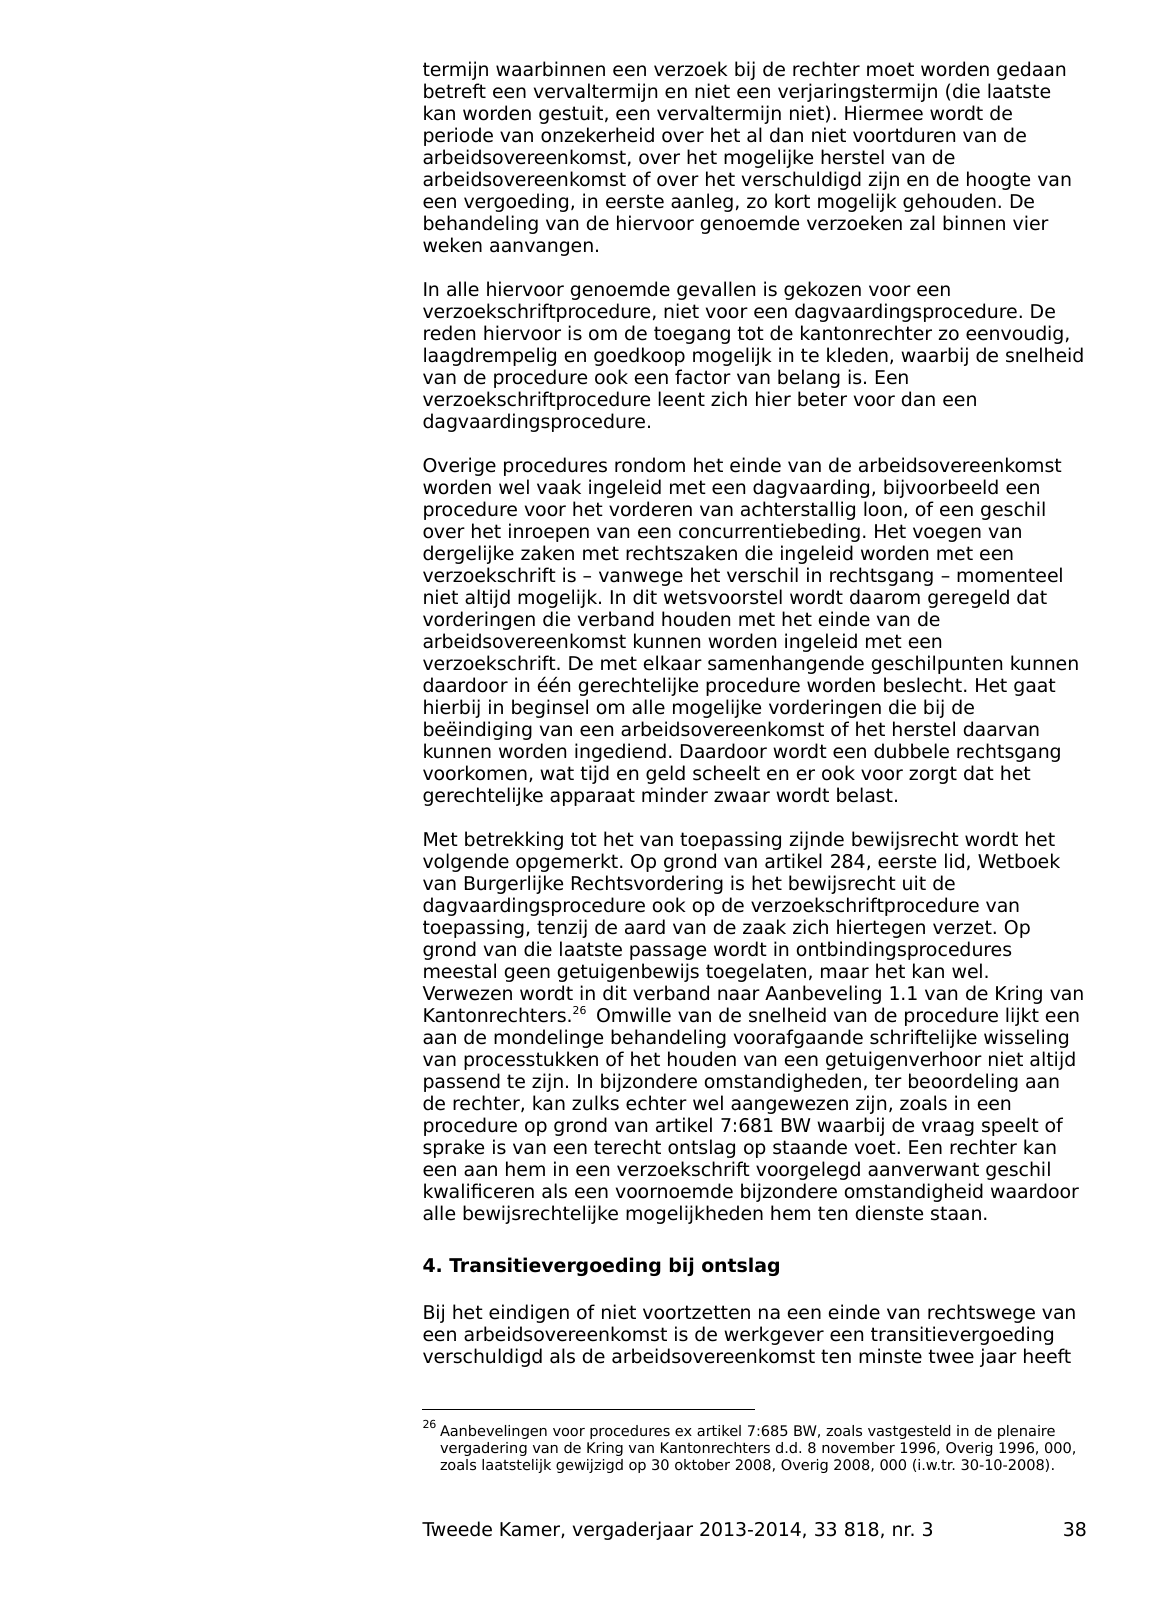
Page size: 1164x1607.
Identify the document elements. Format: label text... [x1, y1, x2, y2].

text Bij het eindigen of niet voortzetten na een einde van rechtswege van een arbeidsovereenkomst is de werkgever een transitievergoeding verschuldigd als de arbeidsovereenkomst ten minste twee jaar heeft [422, 1302, 1087, 1367]
subtitle 4. Transitievergoeding bij ontslag [422, 1254, 1087, 1277]
text Met betrekking tot het van toepassing zijnde bewijsrecht wordt het volgende opgemerkt. Op grond van artikel 284, eerste lid, Wetboek van Burgerlijke Rechtsvordering is het bewijsrecht uit de dagvaardingsprocedure ook op de verzoekschriftprocedure van toepassing, tenzij de aard van de zaak zich hiertegen verzet. Op grond van die laatste passage wordt in ontbindingsprocedures meestal geen getuigenbewijs toegelaten, maar het kan wel. Verwezen wordt in dit verband naar Aanbeveling 1.1 van de Kring van Kantonrechters. Omwille van de snelheid van de procedure lijkt een aan de mondelinge behandeling voorafgaande schriftelijke wisseling van processtukken of het houden van een getuigenverhoor niet altijd passend te zijn. In bijzondere omstandigheden, ter beoordeling aan de rechter, kan zulks echter wel aangewezen zijn, zoals in een procedure op grond van artikel 7:681 BW waarbij de vraag speelt of sprake is van een terecht ontslag op staande voet. Een rechter kan een aan hem in een verzoekschrift voorgelegd aanverwant geschil kwalificeren als een voornoemde bijzondere omstandigheid waardoor alle bewijsrechtelijke mogelijkheden hem ten dienste staan. [422, 829, 1087, 1224]
text In alle hiervoor genoemde gevallen is gekozen voor een verzoekschriftprocedure, niet voor een dagvaardingsprocedure. De reden hiervoor is om de toegang tot de kantonrechter zo eenvoudig, laagdrempelig en goedkoop mogelijk in te kleden, waarbij de snelheid van de procedure ook een factor van belang is. Een verzoekschriftprocedure leent zich hier beter voor dan een dagvaardingsprocedure. [422, 279, 1087, 433]
text termijn waarbinnen een verzoek bij de rechter moet worden gedaan betreft een vervaltermijn en niet een verjaringstermijn (die laatste kan worden gestuit, een vervaltermijn niet). Hiermee wordt de periode van onzekerheid over het al dan niet voortduren van de arbeidsovereenkomst, over het mogelijke herstel van de arbeidsovereenkomst of over het verschuldigd zijn en de hoogte van een vergoeding, in eerste aanleg, zo kort mogelijk gehouden. De behandeling van de hiervoor genoemde verzoeken zal binnen vier weken aanvangen. [422, 59, 1087, 257]
text Overige procedures rondom het einde van de arbeidsovereenkomst worden wel vaak ingeleid met een dagvaarding, bijvoorbeeld een procedure voor het vorderen van achterstallig loon, of een geschil over het inroepen van een concurrentiebeding. Het voegen van dergelijke zaken met rechtszaken die ingeleid worden met een verzoekschrift is – vanwege het verschil in rechtsgang – momenteel niet altijd mogelijk. In dit wetsvoorstel wordt daarom geregeld dat vorderingen die verband houden met het einde van de arbeidsovereenkomst kunnen worden ingeleid met een verzoekschrift. De met elkaar samenhangende geschilpunten kunnen daardoor in één gerechtelijke procedure worden beslecht. Het gaat hierbij in beginsel om alle mogelijke vorderingen die bij de beëindiging van een arbeidsovereenkomst of het herstel daarvan kunnen worden ingediend. Daardoor wordt een dubbele rechtsgang voorkomen, wat tijd en geld scheelt en er ook voor zorgt dat het gerechtelijke apparaat minder zwaar wordt belast. [422, 455, 1087, 807]
text Aanbevelingen voor procedures ex artikel 7:685 BW, zoals vastgesteld in de plenaire vergadering van de Kring van Kantonrechters d.d. 8 november 1996, Overig 1996, 000, zoals laatstelijk gewijzigd op 30 oktober 2008, Overig 2008, 000 (i.w.tr. 30-10-2008). [422, 1418, 1087, 1474]
